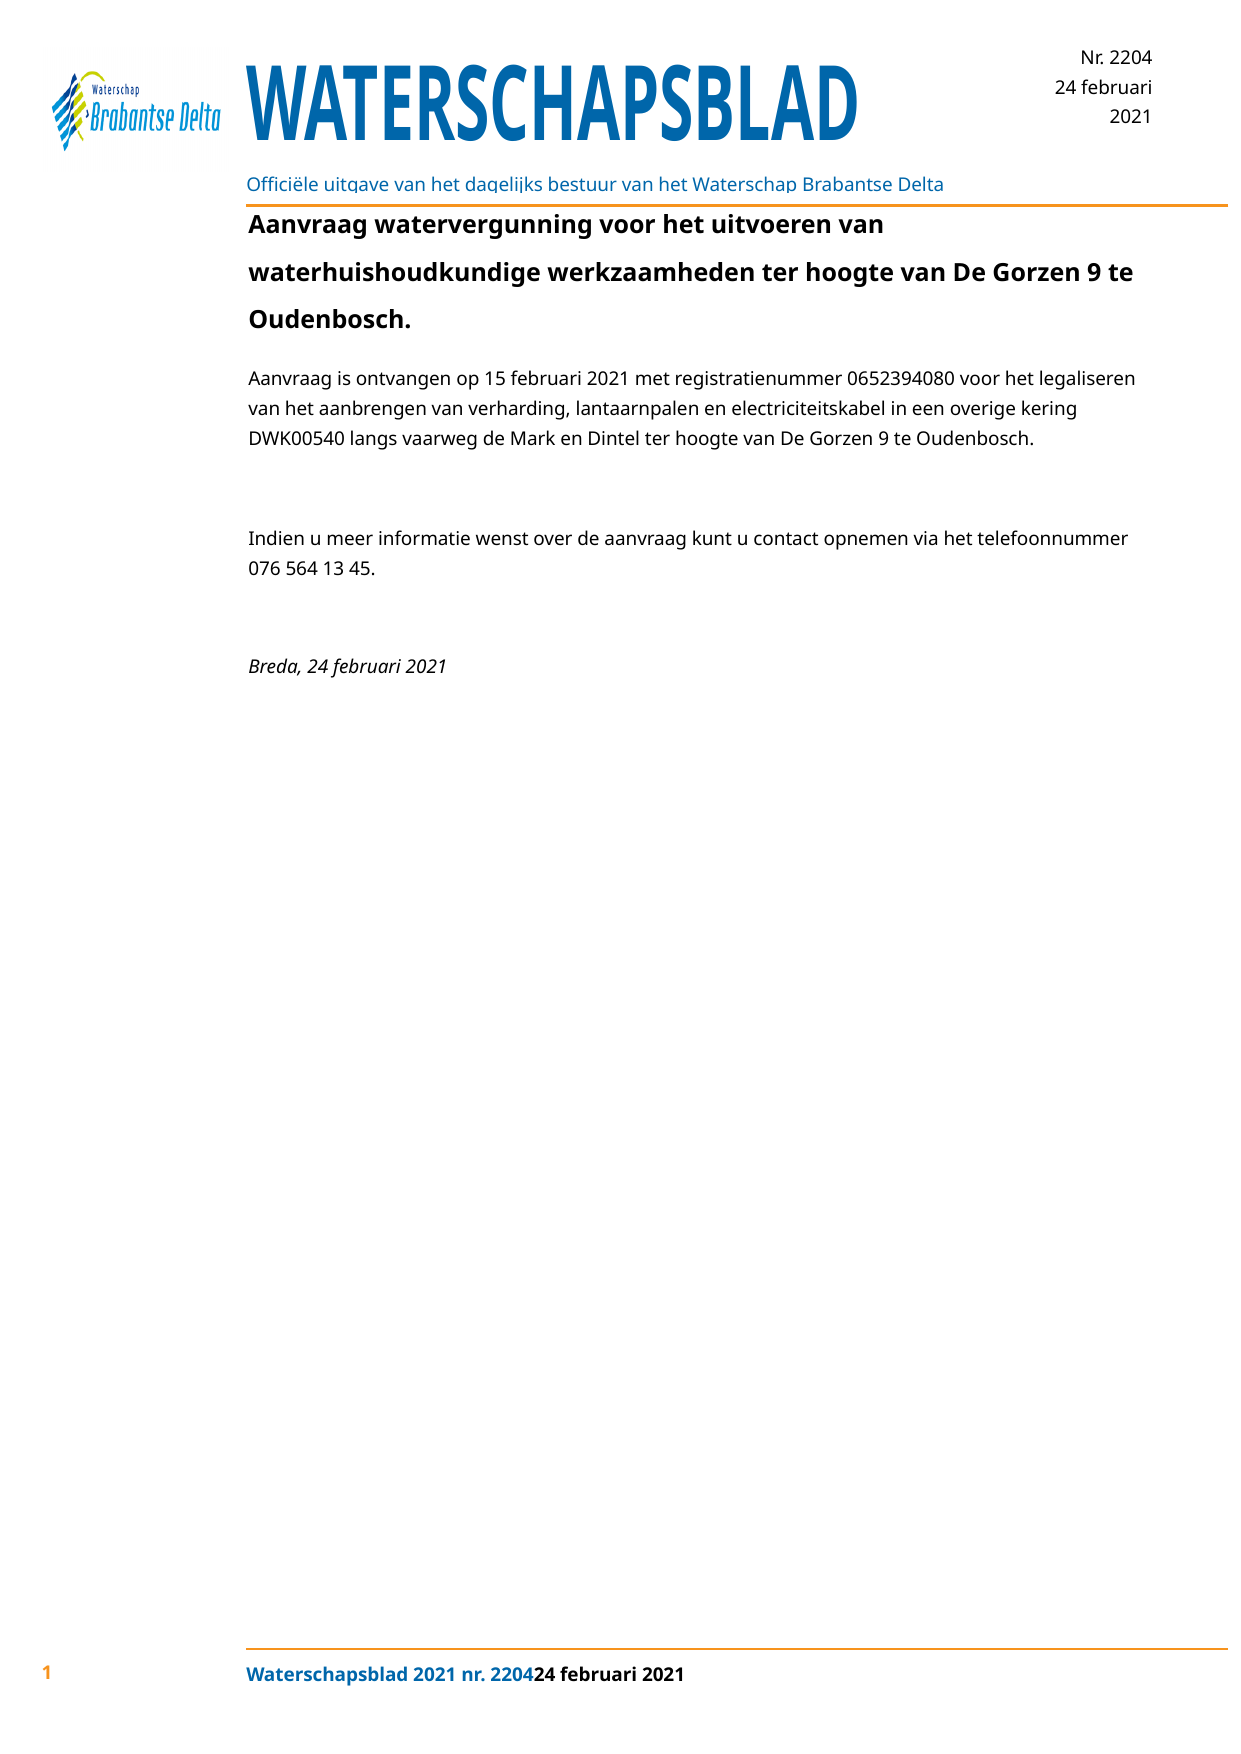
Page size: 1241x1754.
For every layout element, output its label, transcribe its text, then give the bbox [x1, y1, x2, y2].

text Breda, 24 februari 2021 [248, 653, 1152, 679]
text Aanvraag watervergunning voor het uitvoeren van waterhuishoudkundige werkzaamheden ter hoogte van De Gorzen 9 te Oudenbosch. [248, 207, 1152, 336]
text Aanvraag is ontvangen op 15 februari 2021 met registratienummer 0652394080 voor het legaliseren van het aanbrengen van verharding, lantaarnpalen en electriciteitskabel in een overige kering DWK00540 langs vaarweg de Mark en Dintel ter hoogte van De Gorzen 9 te Oudenbosch. [248, 366, 1152, 450]
text Indien u meer informatie wenst over de aanvraag kunt u contact opnemen via het telefoonnummer 076 564 13 45. [248, 526, 1152, 581]
picture [41, 47, 231, 172]
